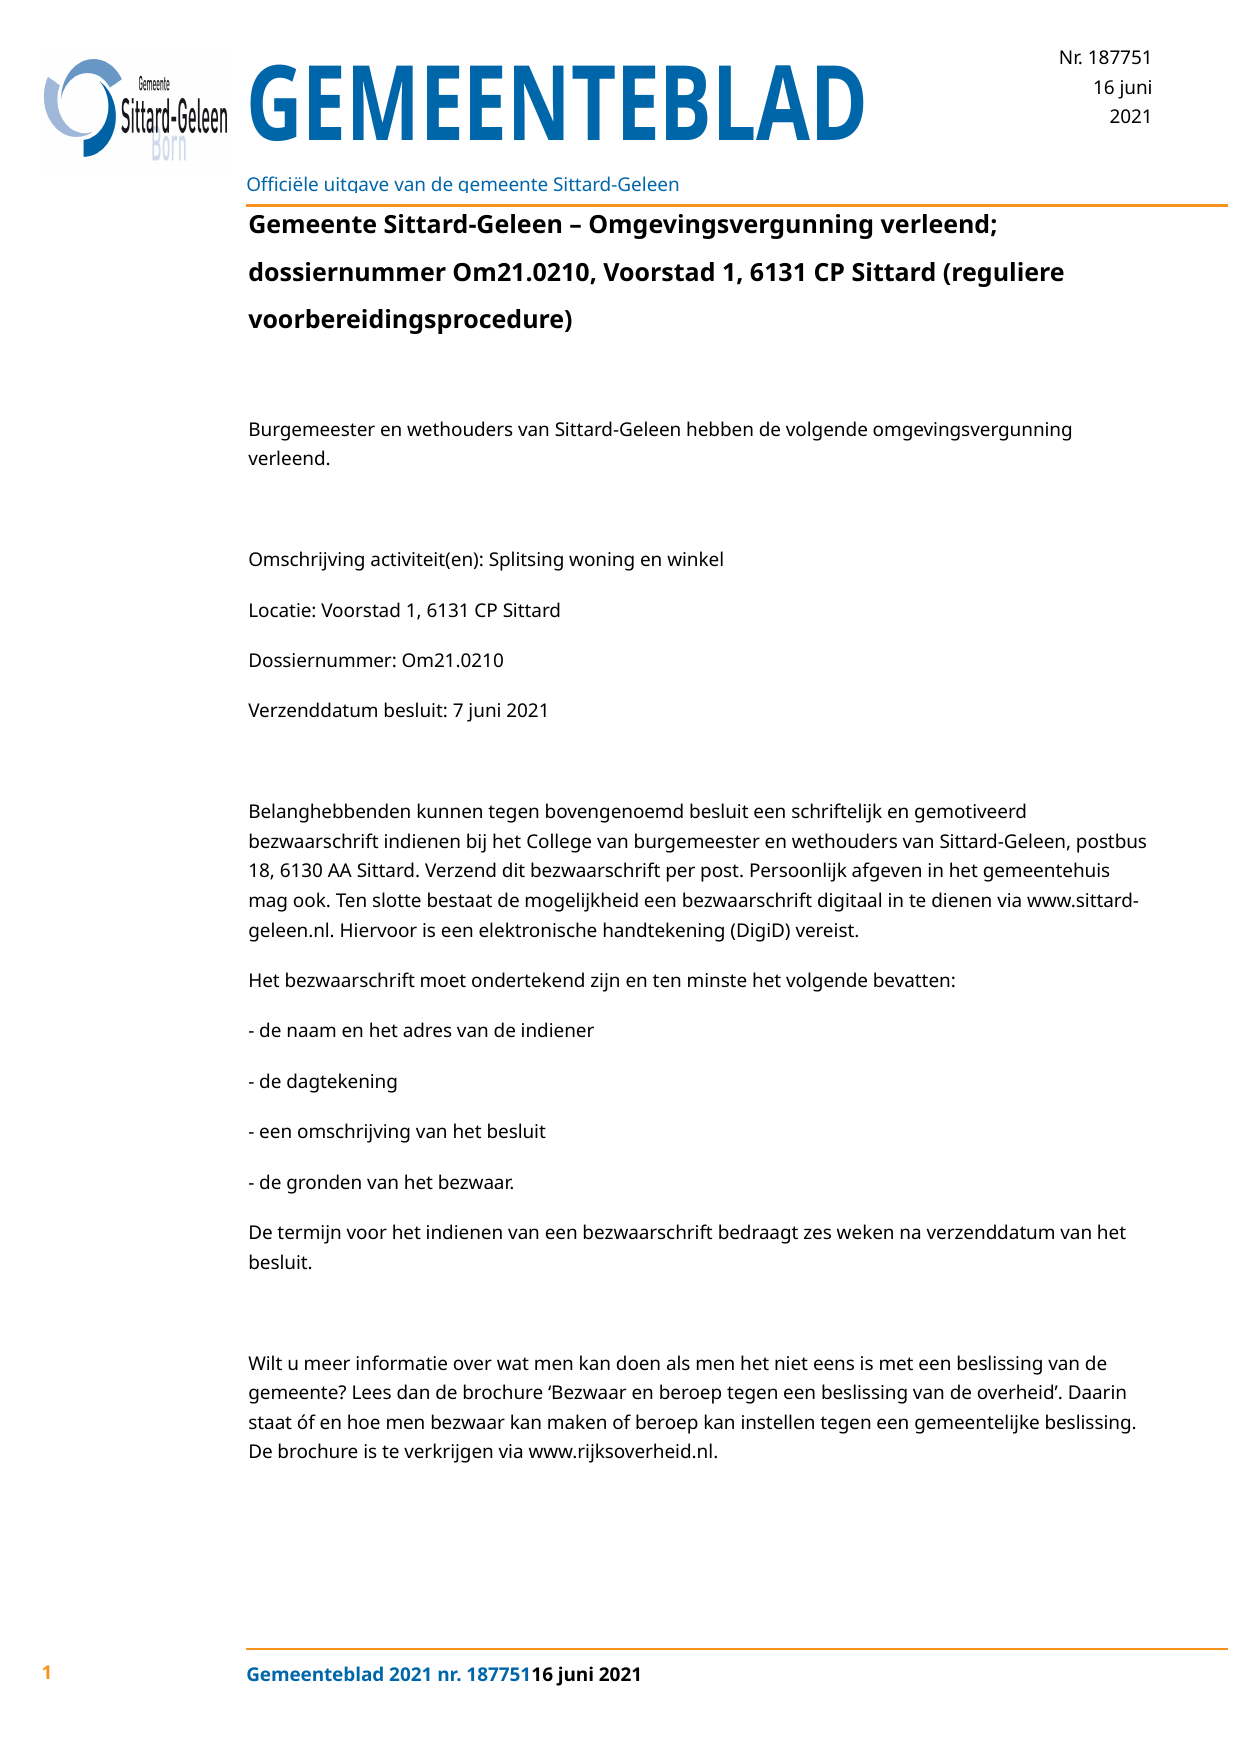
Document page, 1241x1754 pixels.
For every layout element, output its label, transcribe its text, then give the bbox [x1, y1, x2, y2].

text Locatie: Voorstad 1, 6131 CP Sittard [248, 597, 1152, 622]
text Wilt u meer informatie over wat men kan doen als men het niet eens is met een beslissing van de gemeente? Lees dan de brochure ‘Bezwaar en beroep tegen een beslissing van de overheid’. Daarin staat óf en hoe men bezwaar kan maken of beroep kan instellen tegen een gemeentelijke beslissing. De brochure is te verkrijgen via www.rijksoverheid.nl. [248, 1350, 1152, 1464]
text Belanghebbenden kunnen tegen bovengenoemd besluit een schriftelijk en gemotiveerd bezwaarschrift indienen bij het College van burgemeester en wethouders van Sittard-Geleen, postbus 18, 6130 AA Sittard. Verzend dit bezwaarschrift per post. Persoonlijk afgeven in het gemeentehuis mag ook. Ten slotte bestaat de mogelijkheid een bezwaarschrift digitaal in te dienen via www.sittard-geleen.nl. Hiervoor is een elektronische handtekening (DigiD) vereist. [248, 798, 1152, 942]
text Omschrijving activiteit(en): Splitsing woning en winkel [248, 546, 1152, 572]
text - de naam en het adres van de indiener [248, 1018, 1152, 1043]
text Verzenddatum besluit: 7 juni 2021 [248, 698, 1152, 723]
text De termijn voor het indienen van een bezwaarschrift bedraagt zes weken na verzenddatum van het besluit. [248, 1219, 1152, 1274]
text Gemeente Sittard-Geleen – Omgevingsvergunning verleend; dossiernummer Om21.0210, Voorstad 1, 6131 CP Sittard (reguliere voorbereidingsprocedure) [248, 207, 1152, 336]
text - de gronden van het bezwaar. [248, 1169, 1152, 1194]
picture [41, 47, 231, 172]
text Dossiernummer: Om21.0210 [248, 647, 1152, 673]
text - de dagtekening [248, 1068, 1152, 1094]
text Het bezwaarschrift moet ondertekend zijn en ten minste het volgende bevatten: [248, 967, 1152, 993]
text Burgemeester en wethouders van Sittard-Geleen hebben de volgende omgevingsvergunning verleend. [248, 416, 1152, 471]
text - een omschrijving van het besluit [248, 1118, 1152, 1144]
